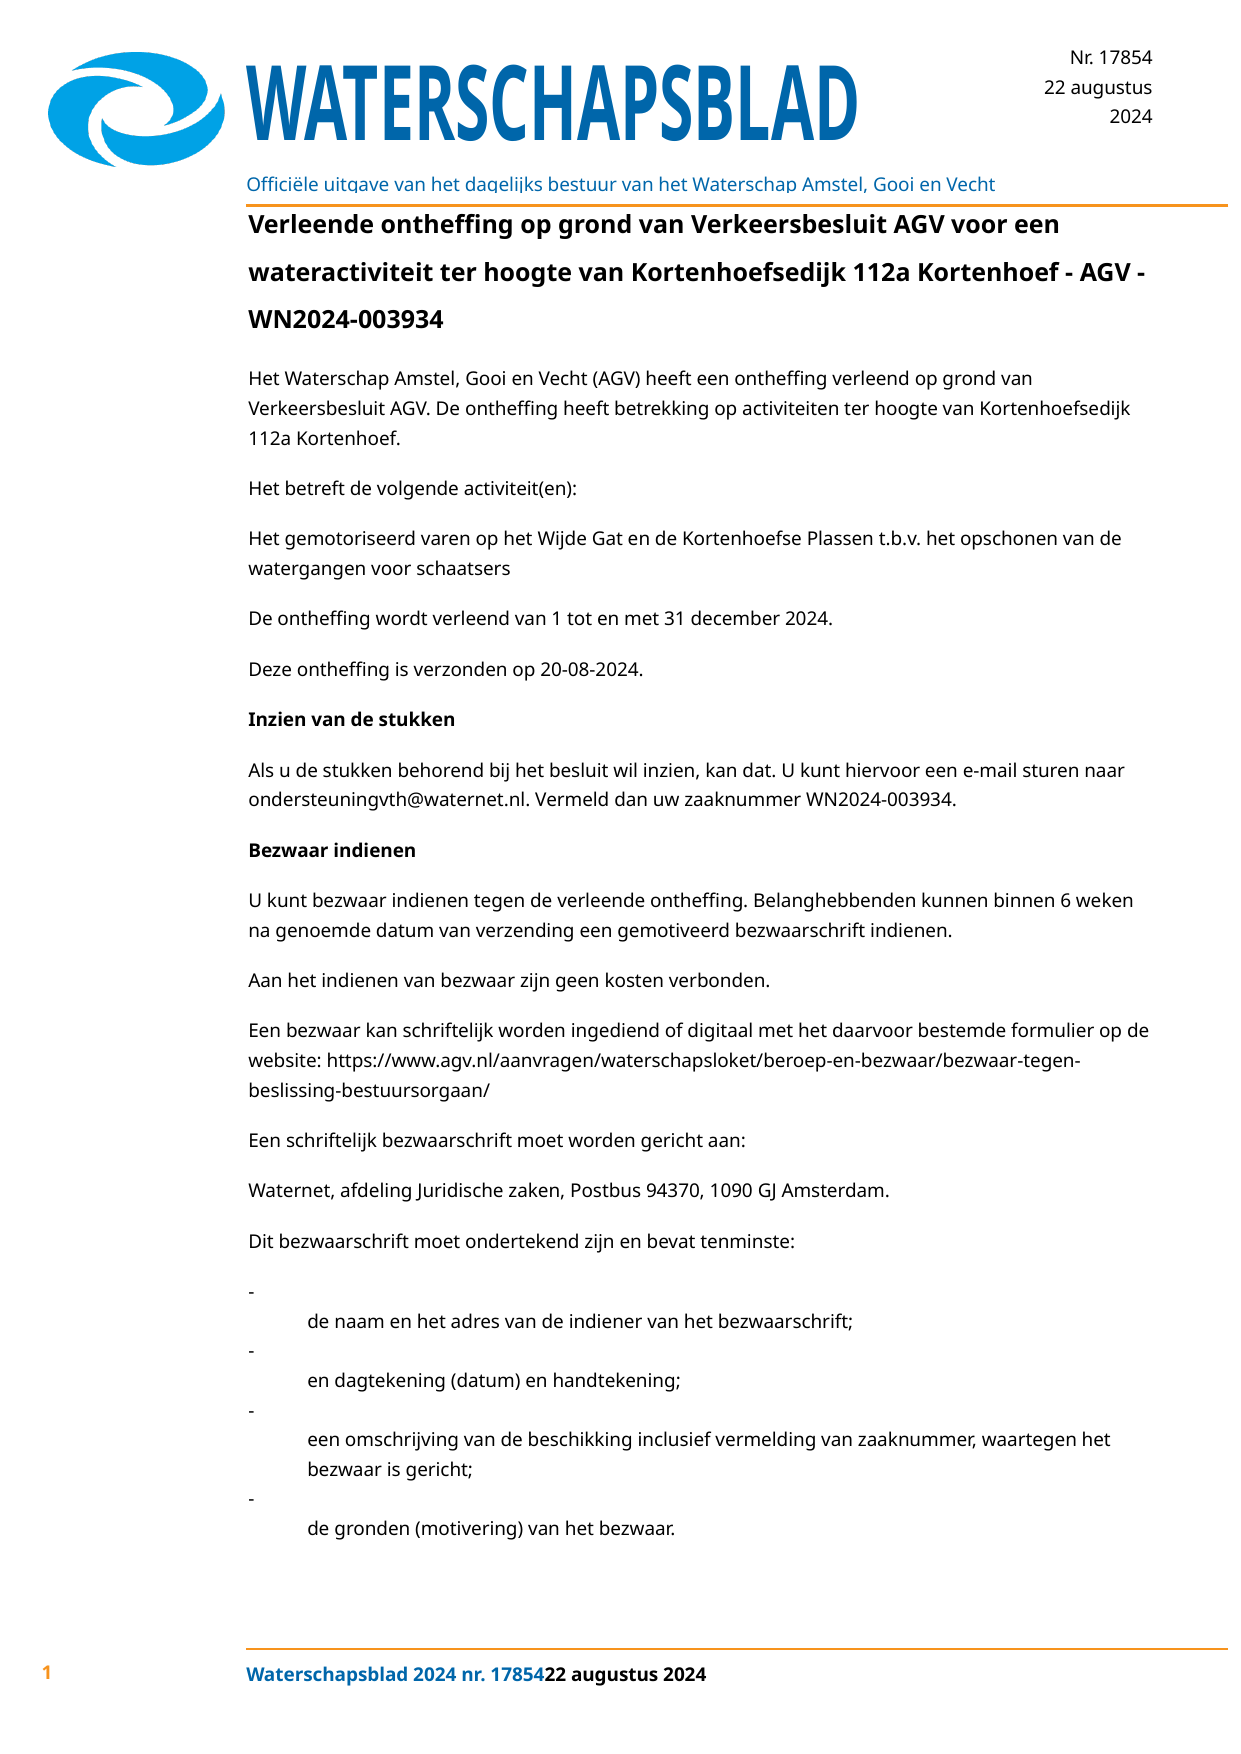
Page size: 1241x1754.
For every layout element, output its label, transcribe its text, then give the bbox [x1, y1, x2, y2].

text Deze ontheffing is verzonden op 20-08-2024. [248, 656, 1152, 682]
text Het gemotoriseerd varen op het Wijde Gat en de Kortenhoefse Plassen t.b.v. het opschonen van de watergangen voor schaatsers [248, 526, 1152, 581]
text Een bezwaar kan schriftelijk worden ingediend of digitaal met het daarvoor bestemde formulier op de website: https://www.agv.nl/aanvragen/waterschapsloket/beroep-en-bezwaar/bezwaar-tegen-beslissing-bestuursorgaan/ [248, 1018, 1152, 1102]
list en dagtekening (datum) en handtekening; [248, 1367, 1152, 1393]
text Als u de stukken behorend bij het besluit wil inzien, kan dat. U kunt hiervoor een e-mail sturen naar ondersteuningvth@waternet.nl. Vermeld dan uw zaaknummer WN2024-003934. [248, 757, 1152, 812]
text Het betreft de volgende activiteit(en): [248, 475, 1152, 501]
text U kunt bezwaar indienen tegen de verleende ontheffing. Belanghebbenden kunnen binnen 6 weken na genoemde datum van verzending een gemotiveerd bezwaarschrift indienen. [248, 887, 1152, 942]
text Bezwaar indienen [248, 837, 1152, 862]
list de gronden (motivering) van het bezwaar. [248, 1515, 1152, 1541]
text Inzien van de stukken [248, 706, 1152, 732]
text Het Waterschap Amstel, Gooi en Vecht (AGV) heeft een ontheffing verleend op grond van Verkeersbesluit AGV. De ontheffing heeft betrekking op activiteiten ter hoogte van Kortenhoefsedijk 112a Kortenhoef. [248, 366, 1152, 450]
text Een schriftelijk bezwaarschrift moet worden gericht aan: [248, 1127, 1152, 1153]
text Waternet, afdeling Juridische zaken, Postbus 94370, 1090 GJ Amsterdam. [248, 1178, 1152, 1203]
text Dit bezwaarschrift moet ondertekend zijn en bevat tenminste: [248, 1228, 1152, 1254]
picture [41, 47, 231, 172]
text Verleende ontheffing op grond van Verkeersbesluit AGV voor een wateractiviteit ter hoogte van Kortenhoefsedijk 112a Kortenhoef - AGV - WN2024-003934 [248, 207, 1152, 336]
list een omschrijving van de beschikking inclusief vermelding van zaaknummer, waartegen het bezwaar is gericht; [248, 1426, 1152, 1482]
list de naam en het adres van de indiener van het bezwaarschrift; [248, 1308, 1152, 1334]
text De ontheffing wordt verleend van 1 tot en met 31 december 2024. [248, 606, 1152, 631]
text Aan het indienen van bezwaar zijn geen kosten verbonden. [248, 967, 1152, 993]
